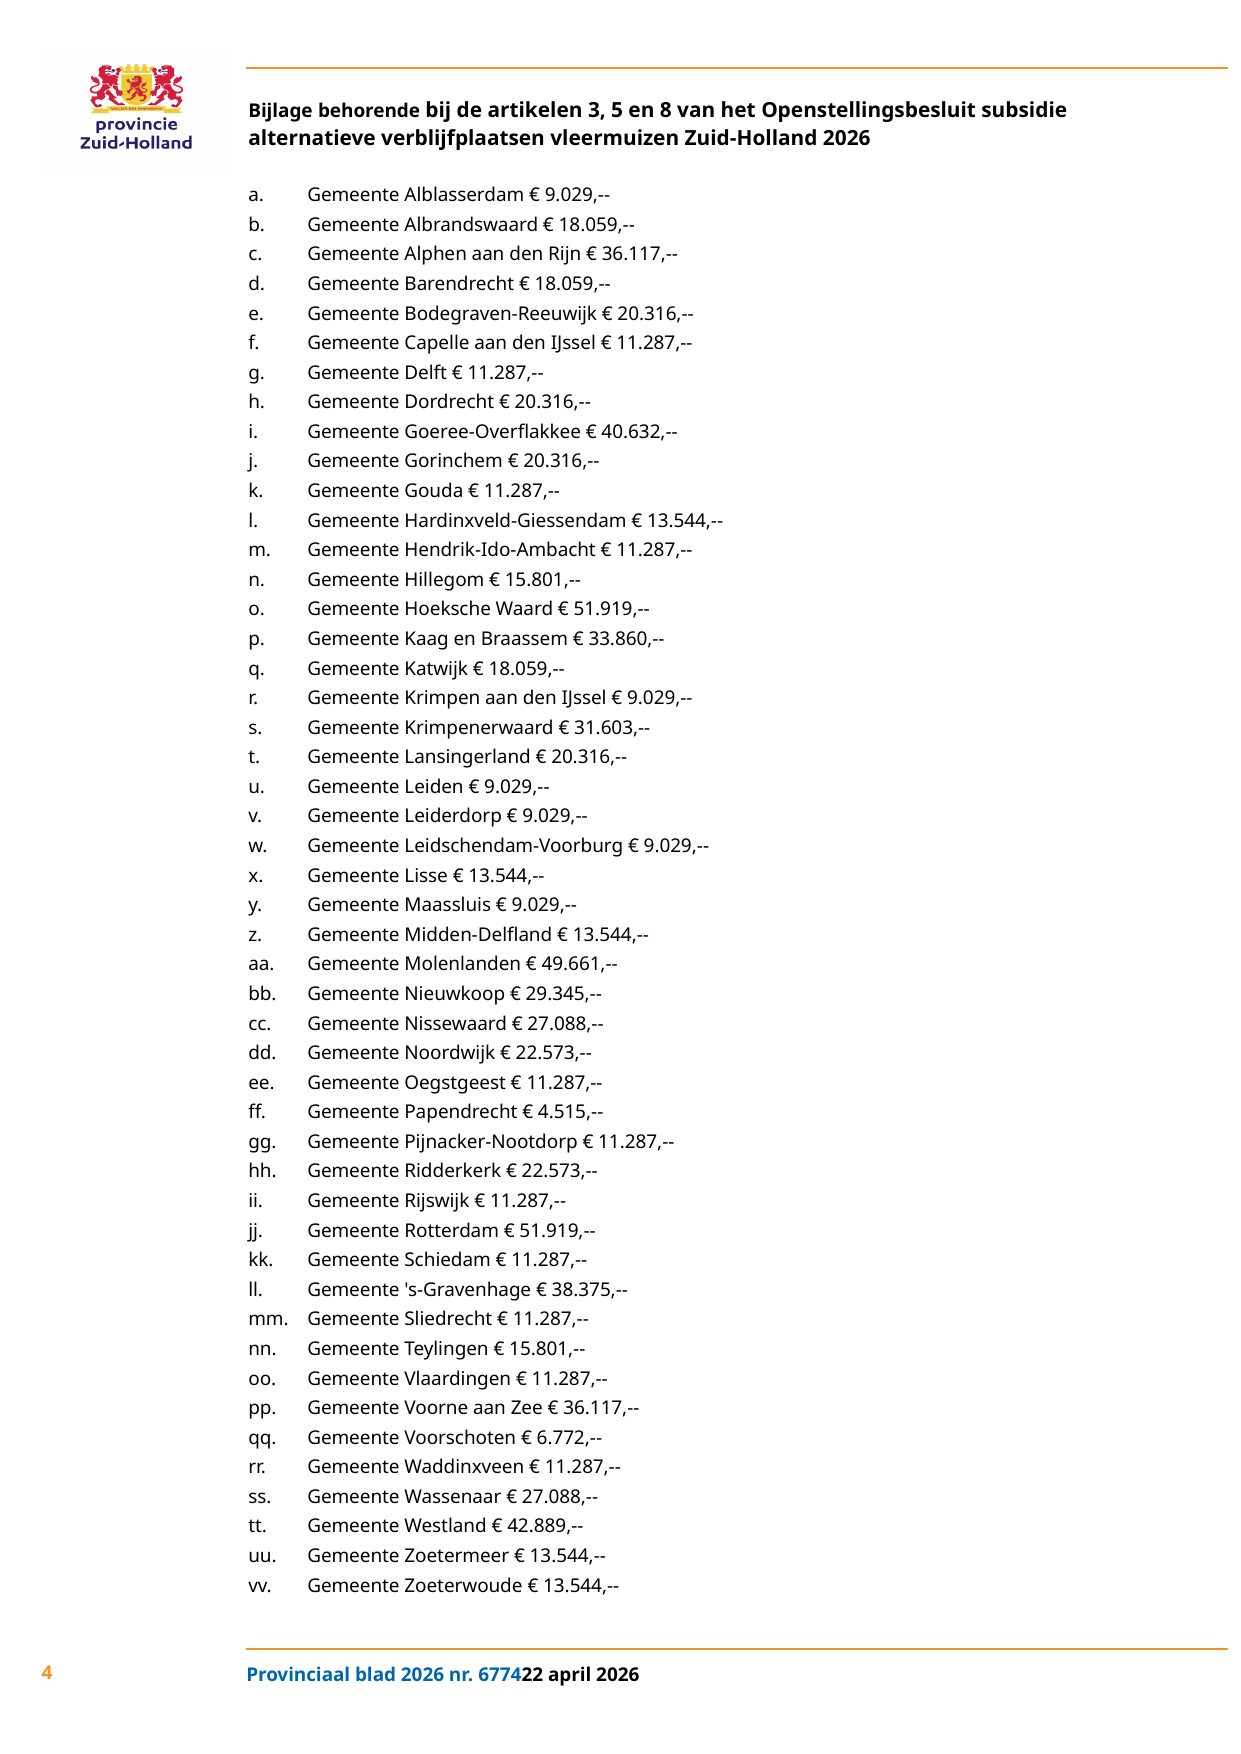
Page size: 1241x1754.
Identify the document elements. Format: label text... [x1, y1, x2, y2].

list Gemeente Wassenaar € 27.088,-- [248, 1483, 1152, 1509]
list Gemeente Rotterdam € 51.919,-- [248, 1217, 1152, 1242]
list Gemeente Bodegraven-Reeuwijk € 20.316,-- [248, 300, 1152, 325]
list Gemeente Molenlanden € 49.661,-- [248, 951, 1152, 976]
list Gemeente Leidschendam-Voorburg € 9.029,-- [248, 832, 1152, 858]
list Gemeente Oegstgeest € 11.287,-- [248, 1069, 1152, 1094]
list Gemeente Krimpen aan den IJssel € 9.029,-- [248, 684, 1152, 710]
list Gemeente Voorschoten € 6.772,-- [248, 1424, 1152, 1449]
list Gemeente Zoetermeer € 13.544,-- [248, 1542, 1152, 1568]
list Gemeente Lansingerland € 20.316,-- [248, 743, 1152, 769]
picture [41, 47, 231, 172]
list Gemeente Nissewaard € 27.088,-- [248, 1010, 1152, 1035]
list Gemeente Lisse € 13.544,-- [248, 862, 1152, 887]
list Gemeente Krimpenerwaard € 31.603,-- [248, 714, 1152, 739]
list Gemeente Voorne aan Zee € 36.117,-- [248, 1394, 1152, 1420]
list Gemeente Pijnacker-Nootdorp € 11.287,-- [248, 1128, 1152, 1154]
list Gemeente Gouda € 11.287,-- [248, 477, 1152, 503]
list Gemeente Maassluis € 9.029,-- [248, 891, 1152, 917]
list Gemeente Teylingen € 15.801,-- [248, 1335, 1152, 1361]
list Gemeente Noordwijk € 22.573,-- [248, 1039, 1152, 1065]
list Gemeente Sliedrecht € 11.287,-- [248, 1306, 1152, 1331]
list Gemeente Gorinchem € 20.316,-- [248, 448, 1152, 473]
list Gemeente Barendrecht € 18.059,-- [248, 270, 1152, 296]
list Gemeente Albrandswaard € 18.059,-- [248, 211, 1152, 237]
list Gemeente Vlaardingen € 11.287,-- [248, 1365, 1152, 1390]
list Gemeente Papendrecht € 4.515,-- [248, 1098, 1152, 1124]
list Gemeente Ridderkerk € 22.573,-- [248, 1158, 1152, 1183]
list Gemeente Kaag en Braassem € 33.860,-- [248, 625, 1152, 651]
list Gemeente Alblasserdam € 9.029,-- [248, 181, 1152, 207]
list Gemeente Leiderdorp € 9.029,-- [248, 803, 1152, 828]
list Gemeente Capelle aan den IJssel € 11.287,-- [248, 329, 1152, 355]
list Gemeente Hardinxveld-Giessendam € 13.544,-- [248, 507, 1152, 532]
list Gemeente Katwijk € 18.059,-- [248, 655, 1152, 680]
list Gemeente Westland € 42.889,-- [248, 1513, 1152, 1538]
list Gemeente Rijswijk € 11.287,-- [248, 1187, 1152, 1213]
list Gemeente Delft € 11.287,-- [248, 359, 1152, 384]
list Gemeente Midden-Delfland € 13.544,-- [248, 921, 1152, 947]
list Gemeente Zoeterwoude € 13.544,-- [248, 1572, 1152, 1597]
list Gemeente Waddinxveen € 11.287,-- [248, 1453, 1152, 1479]
list Gemeente Hendrik-Ido-Ambacht € 11.287,-- [248, 536, 1152, 562]
text Bijlage behorende bij de artikelen 3, 5 en 8 van het Openstellingsbesluit subsidie alternatieve verblijfplaatsen vleermuizen Zuid-Holland 2026 [248, 95, 1152, 152]
list Gemeente Nieuwkoop € 29.345,-- [248, 980, 1152, 1006]
list Gemeente Hoeksche Waard € 51.919,-- [248, 596, 1152, 621]
list Gemeente Alphen aan den Rijn € 36.117,-- [248, 241, 1152, 266]
list Gemeente Schiedam € 11.287,-- [248, 1246, 1152, 1272]
list Gemeente 's-Gravenhage € 38.375,-- [248, 1276, 1152, 1302]
list Gemeente Dordrecht € 20.316,-- [248, 388, 1152, 414]
list Gemeente Hillegom € 15.801,-- [248, 566, 1152, 592]
list Gemeente Leiden € 9.029,-- [248, 773, 1152, 799]
list Gemeente Goeree-Overflakkee € 40.632,-- [248, 418, 1152, 444]
